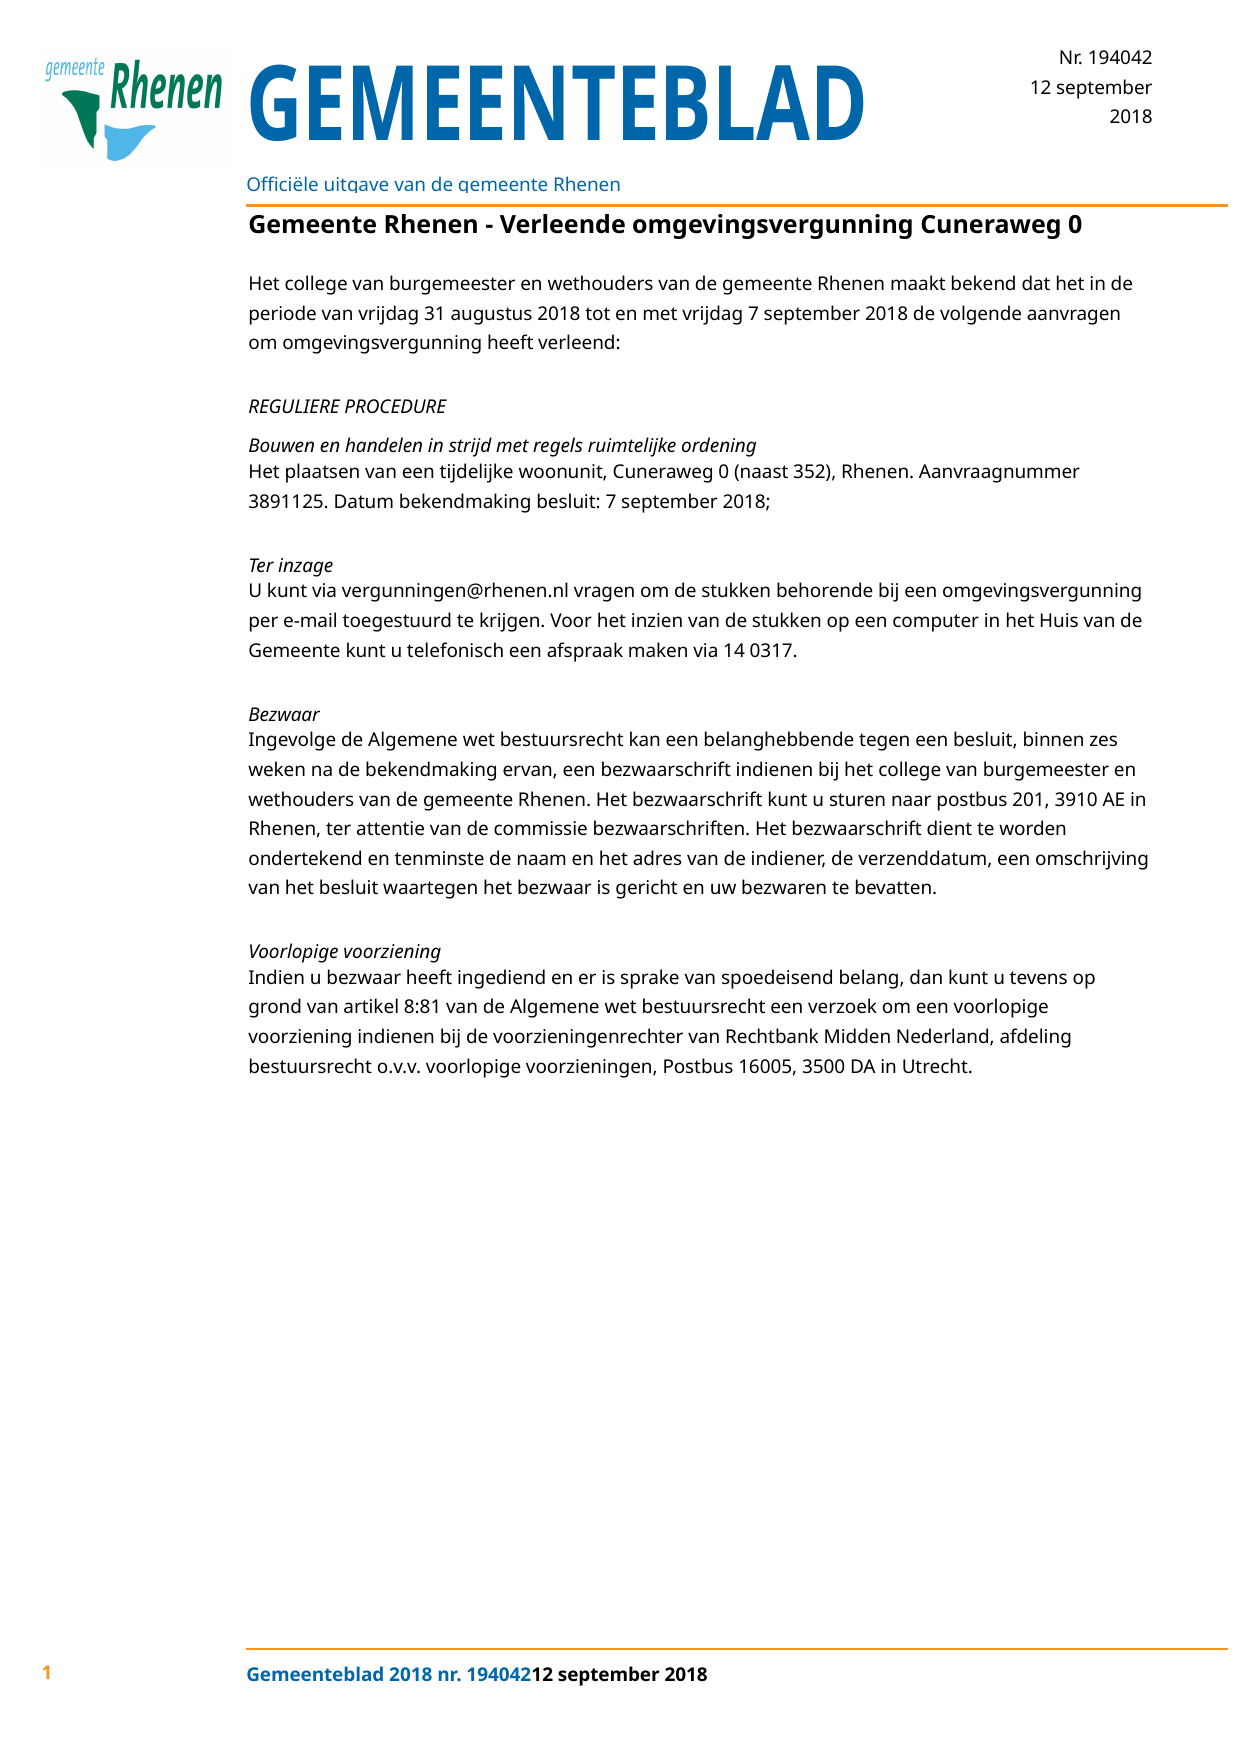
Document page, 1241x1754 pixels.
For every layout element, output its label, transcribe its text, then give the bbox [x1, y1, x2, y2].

text Indien u bezwaar heeft ingediend en er is sprake van spoedeisend belang, dan kunt u tevens op grond van artikel 8:81 van de Algemene wet bestuursrecht een verzoek om een voorlopige voorziening indienen bij de voorzieningenrechter van Rechtbank Midden Nederland, afdeling bestuursrecht o.v.v. voorlopige voorzieningen, Postbus 16005, 3500 DA in Utrecht. [248, 964, 1152, 1079]
text U kunt via vergunningen@rhenen.nl vragen om de stukken behorende bij een omgevingsvergunning per e-mail toegestuurd te krijgen. Voor het inzien van de stukken op een computer in het Huis van de Gemeente kunt u telefonisch een afspraak maken via 14 0317. [248, 578, 1152, 663]
text Het plaatsen van een tijdelijke woonunit, Cuneraweg 0 (naast 352), Rhenen. Aanvraagnummer 3891125. Datum bekendmaking besluit: 7 september 2018; [248, 458, 1152, 514]
text Bezwaar [248, 701, 1152, 727]
text Het college van burgemeester en wethouders van de gemeente Rhenen maakt bekend dat het in de periode van vrijdag 31 augustus 2018 tot en met vrijdag 7 september 2018 de volgende aanvragen om omgevingsvergunning heeft verleend: [248, 270, 1152, 355]
text Ingevolge de Algemene wet bestuursrecht kan een belanghebbende tegen een besluit, binnen zes weken na de bekendmaking ervan, een bezwaarschrift indienen bij het college van burgemeester en wethouders van de gemeente Rhenen. Het bezwaarschrift kunt u sturen naar postbus 201, 3910 AE in Rhenen, ter attentie van de commissie bezwaarschriften. Het bezwaarschrift dient te worden ondertekend en tenminste de naam en het adres van de indiener, de verzenddatum, een omschrijving van het besluit waartegen het bezwaar is gericht en uw bezwaren te bevatten. [248, 727, 1152, 900]
text Bouwen en handelen in strijd met regels ruimtelijke ordening [248, 433, 1152, 458]
text Gemeente Rhenen - Verleende omgevingsvergunning Cuneraweg 0 [248, 207, 1152, 241]
text Voorlopige voorziening [248, 938, 1152, 964]
text REGULIERE PROCEDURE [248, 393, 1152, 419]
text Ter inzage [248, 552, 1152, 578]
picture [41, 47, 231, 172]
